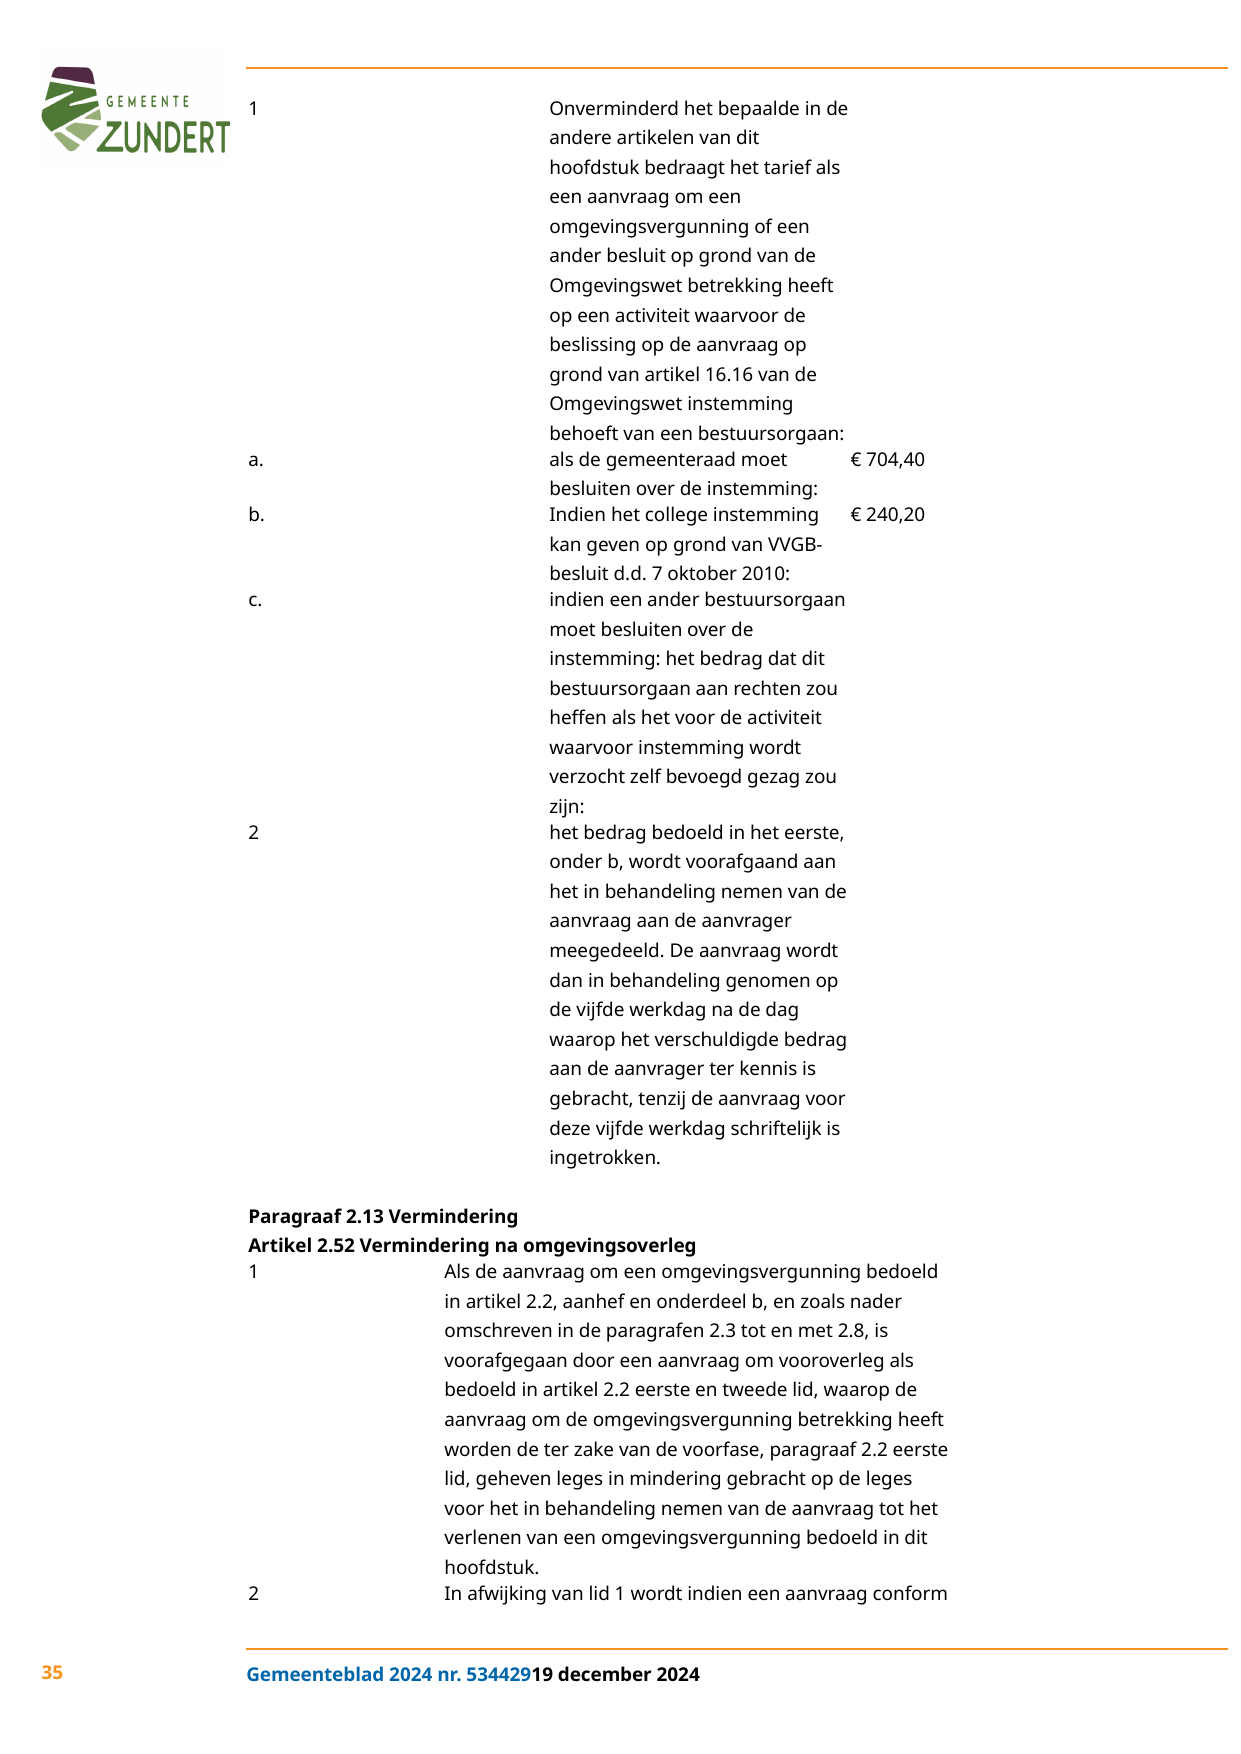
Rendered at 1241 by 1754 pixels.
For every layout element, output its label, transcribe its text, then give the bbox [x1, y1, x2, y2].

table_cell indien een ander bestuursorgaan moet besluiten over de instemming: het bedrag dat dit bestuursorgaan aan rechten zou heffen als het voor de activiteit waarvoor instemming wordt verzocht zelf bevoegd gezag zou zijn: [549, 586, 850, 819]
table_cell 1 [248, 95, 549, 446]
table_cell Indien het college instemming kan geven op grond van VVGB-besluit d.d. 7 oktober 2010: [549, 501, 850, 586]
table_cell [956, 1258, 1152, 1580]
table_cell [956, 1580, 1152, 1606]
table_cell als de gemeenteraad moet besluiten over de instemming: [549, 446, 850, 501]
table_cell c. [248, 586, 549, 819]
table_cell b. [248, 501, 549, 586]
table_cell a. [248, 446, 549, 501]
table_cell het bedrag bedoeld in het eerste, onder b, wordt voorafgaand aan het in behandeling nemen van de aanvraag aan de aanvrager meegedeeld. De aanvraag wordt dan in behandeling genomen op de vijfde werkdag na de dag waarop het verschuldigde bedrag aan de aanvrager ter kennis is gebracht, tenzij de aanvraag voor deze vijfde werkdag schriftelijk is ingetrokken. [549, 819, 850, 1170]
table_cell € 704,40 [850, 446, 1152, 501]
text Paragraaf 2.13 Vermindering [248, 1203, 1152, 1229]
table_cell In afwijking van lid 1 wordt indien een aanvraag conform [444, 1580, 956, 1606]
table_cell [850, 819, 1152, 1170]
table_cell Onverminderd het bepaalde in de andere artikelen van dit hoofdstuk bedraagt het tarief als een aanvraag om een omgevingsvergunning of een ander besluit op grond van de Omgevingswet betrekking heeft op een activiteit waarvoor de beslissing op de aanvraag op grond van artikel 16.16 van de Omgevingswet instemming behoeft van een bestuursorgaan: [549, 95, 850, 446]
table_cell [850, 95, 1152, 446]
table_cell 2 [248, 819, 549, 1170]
table_cell [850, 586, 1152, 819]
table_cell 2 [248, 1580, 444, 1606]
table_cell Als de aanvraag om een omgevingsvergunning bedoeld in artikel 2.2, aanhef en onderdeel b, en zoals nader omschreven in de paragrafen 2.3 tot en met 2.8, is voorafgegaan door een aanvraag om vooroverleg als bedoeld in artikel 2.2 eerste en tweede lid, waarop de aanvraag om de omgevingsvergunning betrekking heeft worden de ter zake van de voorfase, paragraaf 2.2 eerste lid, geheven leges in mindering gebracht op de leges voor het in behandeling nemen van de aanvraag tot het verlenen van een omgevingsvergunning bedoeld in dit hoofdstuk. [444, 1258, 956, 1580]
picture [41, 47, 231, 172]
table_cell 1 [248, 1258, 444, 1580]
table_header Artikel 2.52 Vermindering na omgevingsoverleg [248, 1233, 1152, 1258]
table_cell € 240,20 [850, 501, 1152, 586]
